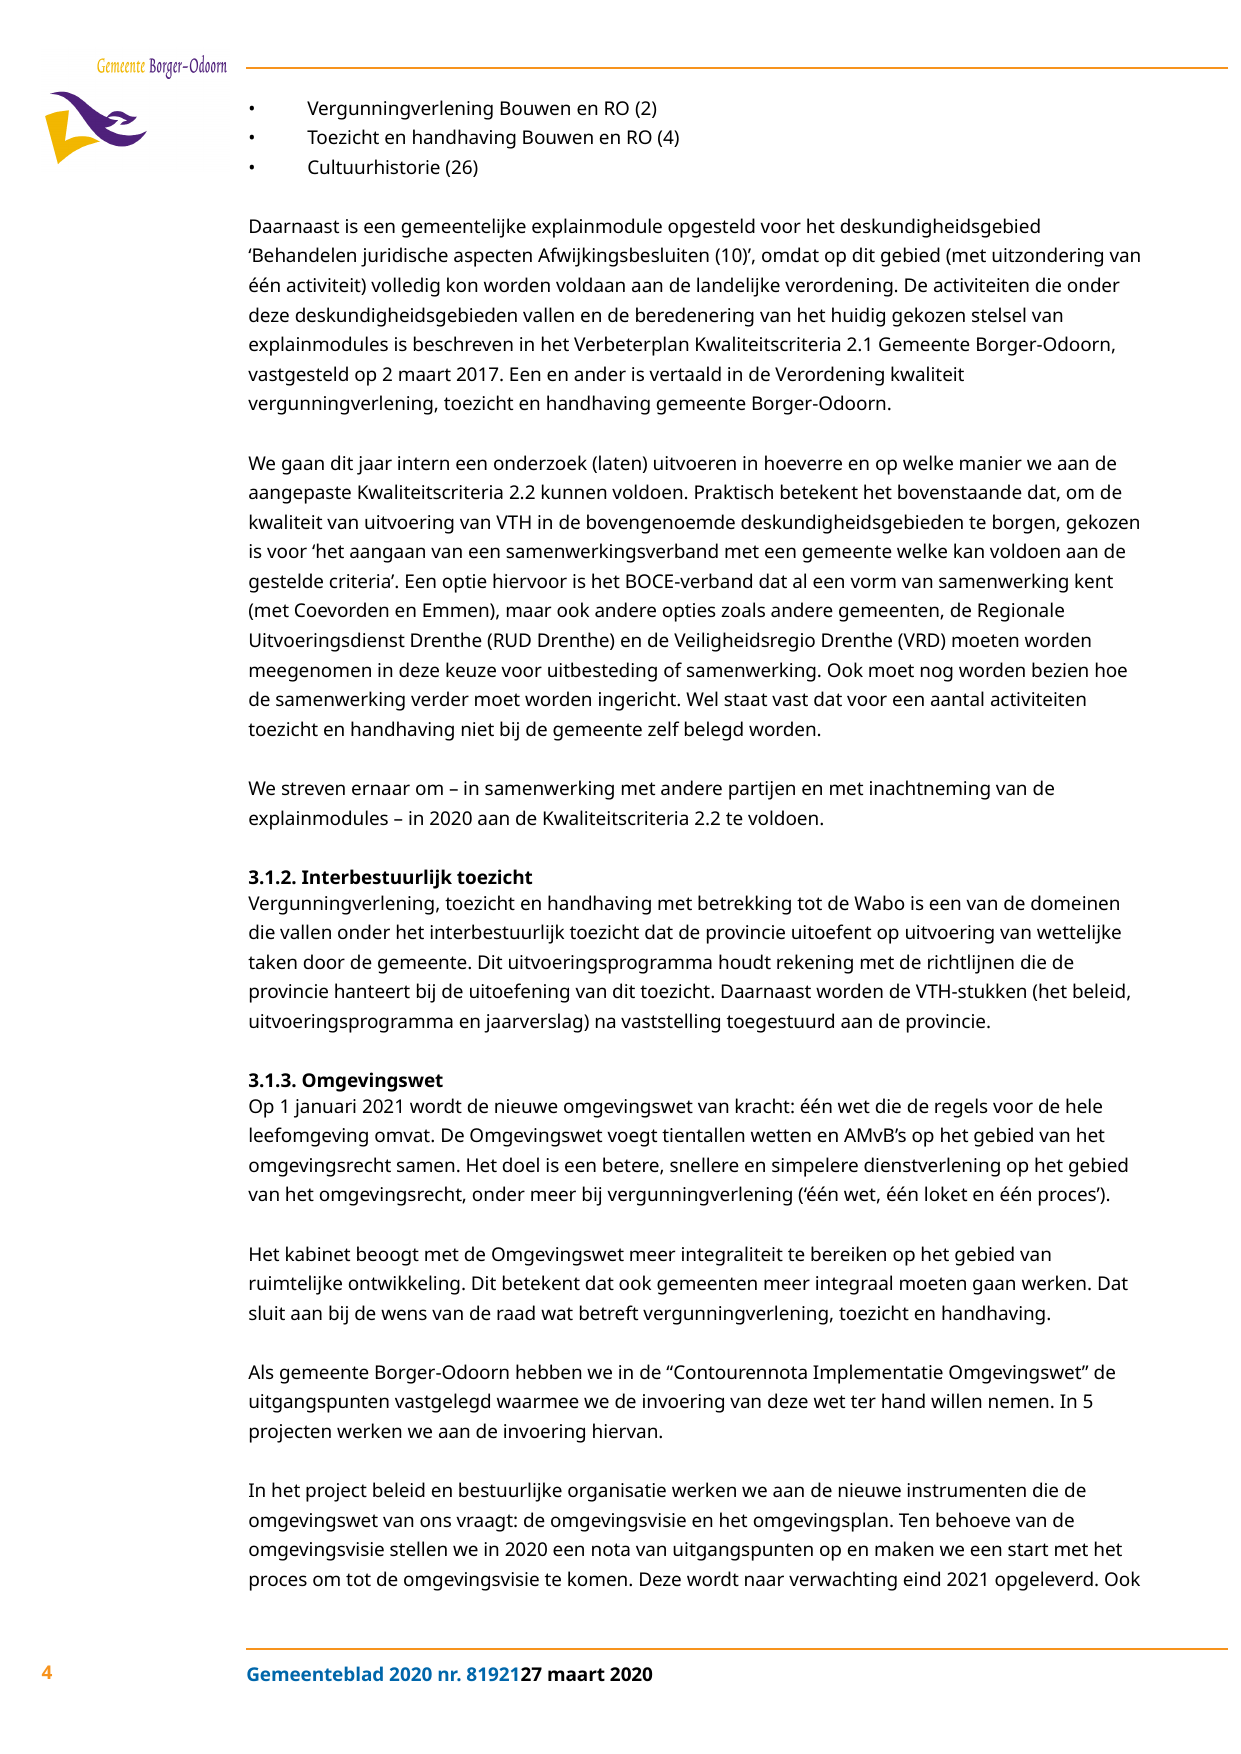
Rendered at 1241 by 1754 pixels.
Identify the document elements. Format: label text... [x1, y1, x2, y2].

text We streven ernaar om – in samenwerking met andere partijen en met inachtneming van de explainmodules – in 2020 aan de Kwaliteitscriteria 2.2 te voldoen. [248, 775, 1152, 831]
list Toezicht en handhaving Bouwen en RO (4) [248, 124, 1152, 150]
list Vergunningverlening Bouwen en RO (2) [248, 95, 1152, 121]
text Het kabinet beoogt met de Omgevingswet meer integraliteit te bereiken op het gebied van ruimtelijke ontwikkeling. Dit betekent dat ook gemeenten meer integraal moeten gaan werken. Dat sluit aan bij de wens van de raad wat betreft vergunningverlening, toezicht en handhaving. [248, 1241, 1152, 1326]
text Als gemeente Borger-Odoorn hebben we in de “Contourennota Implementatie Omgevingswet” de uitgangspunten vastgelegd waarmee we de invoering van deze wet ter hand willen nemen. In 5 projecten werken we aan de invoering hiervan. [248, 1359, 1152, 1444]
text Daarnaast is een gemeentelijke explainmodule opgesteld voor het deskundigheidsgebied ‘Behandelen juridische aspecten Afwijkingsbesluiten (10)’, omdat op dit gebied (met uitzondering van één activiteit) volledig kon worden voldaan aan de landelijke verordening. De activiteiten die onder deze deskundigheidsgebieden vallen en de beredenering van het huidig gekozen stelsel van explainmodules is beschreven in het Verbeterplan Kwaliteitscriteria 2.1 Gemeente Borger-Odoorn, vastgesteld op 2 maart 2017. Een en ander is vertaald in de Verordening kwaliteit vergunningverlening, toezicht en handhaving gemeente Borger-Odoorn. [248, 213, 1152, 416]
text We gaan dit jaar intern een onderzoek (laten) uitvoeren in hoeverre en op welke manier we aan de aangepaste Kwaliteitscriteria 2.2 kunnen voldoen. Praktisch betekent het bovenstaande dat, om de kwaliteit van uitvoering van VTH in de bovengenoemde deskundigheidsgebieden te borgen, gekozen is voor ‘het aangaan van een samenwerkingsverband met een gemeente welke kan voldoen aan de gestelde criteria’. Een optie hiervoor is het BOCE-verband dat al een vorm van samenwerking kent (met Coevorden en Emmen), maar ook andere opties zoals andere gemeenten, de Regionale Uitvoeringsdienst Drenthe (RUD Drenthe) en de Veiligheidsregio Drenthe (VRD) moeten worden meegenomen in deze keuze voor uitbesteding of samenwerking. Ook moet nog worden bezien hoe de samenwerking verder moet worden ingericht. Wel staat vast dat voor een aantal activiteiten toezicht en handhaving niet bij de gemeente zelf belegd worden. [248, 450, 1152, 742]
text Vergunningverlening, toezicht en handhaving met betrekking tot de Wabo is een van de domeinen die vallen onder het interbestuurlijk toezicht dat de provincie uitoefent op uitvoering van wettelijke taken door de gemeente. Dit uitvoeringsprogramma houdt rekening met de richtlijnen die de provincie hanteert bij de uitoefening van dit toezicht. Daarnaast worden de VTH-stukken (het beleid, uitvoeringsprogramma en jaarverslag) na vaststelling toegestuurd aan de provincie. [248, 890, 1152, 1034]
text 3.1.2. Interbestuurlijk toezicht [248, 864, 1152, 890]
text Op 1 januari 2021 wordt de nieuwe omgevingswet van kracht: één wet die de regels voor de hele leefomgeving omvat. De Omgevingswet voegt tientallen wetten en AMvB’s op het gebied van het omgevingsrecht samen. Het doel is een betere, snellere en simpelere dienstverlening op het gebied van het omgevingsrecht, onder meer bij vergunningverlening (‘één wet, één loket en één proces’). [248, 1093, 1152, 1207]
picture [41, 47, 231, 172]
text In het project beleid en bestuurlijke organisatie werken we aan de nieuwe instrumenten die de omgevingswet van ons vraagt: de omgevingsvisie en het omgevingsplan. Ten behoeve van de omgevingsvisie stellen we in 2020 een nota van uitgangspunten op en maken we een start met het proces om tot de omgevingsvisie te komen. Deze wordt naar verwachting eind 2021 opgeleverd. Ook [248, 1477, 1152, 1592]
text 3.1.3. Omgevingswet [248, 1067, 1152, 1093]
list Cultuurhistorie (26) [248, 154, 1152, 180]
